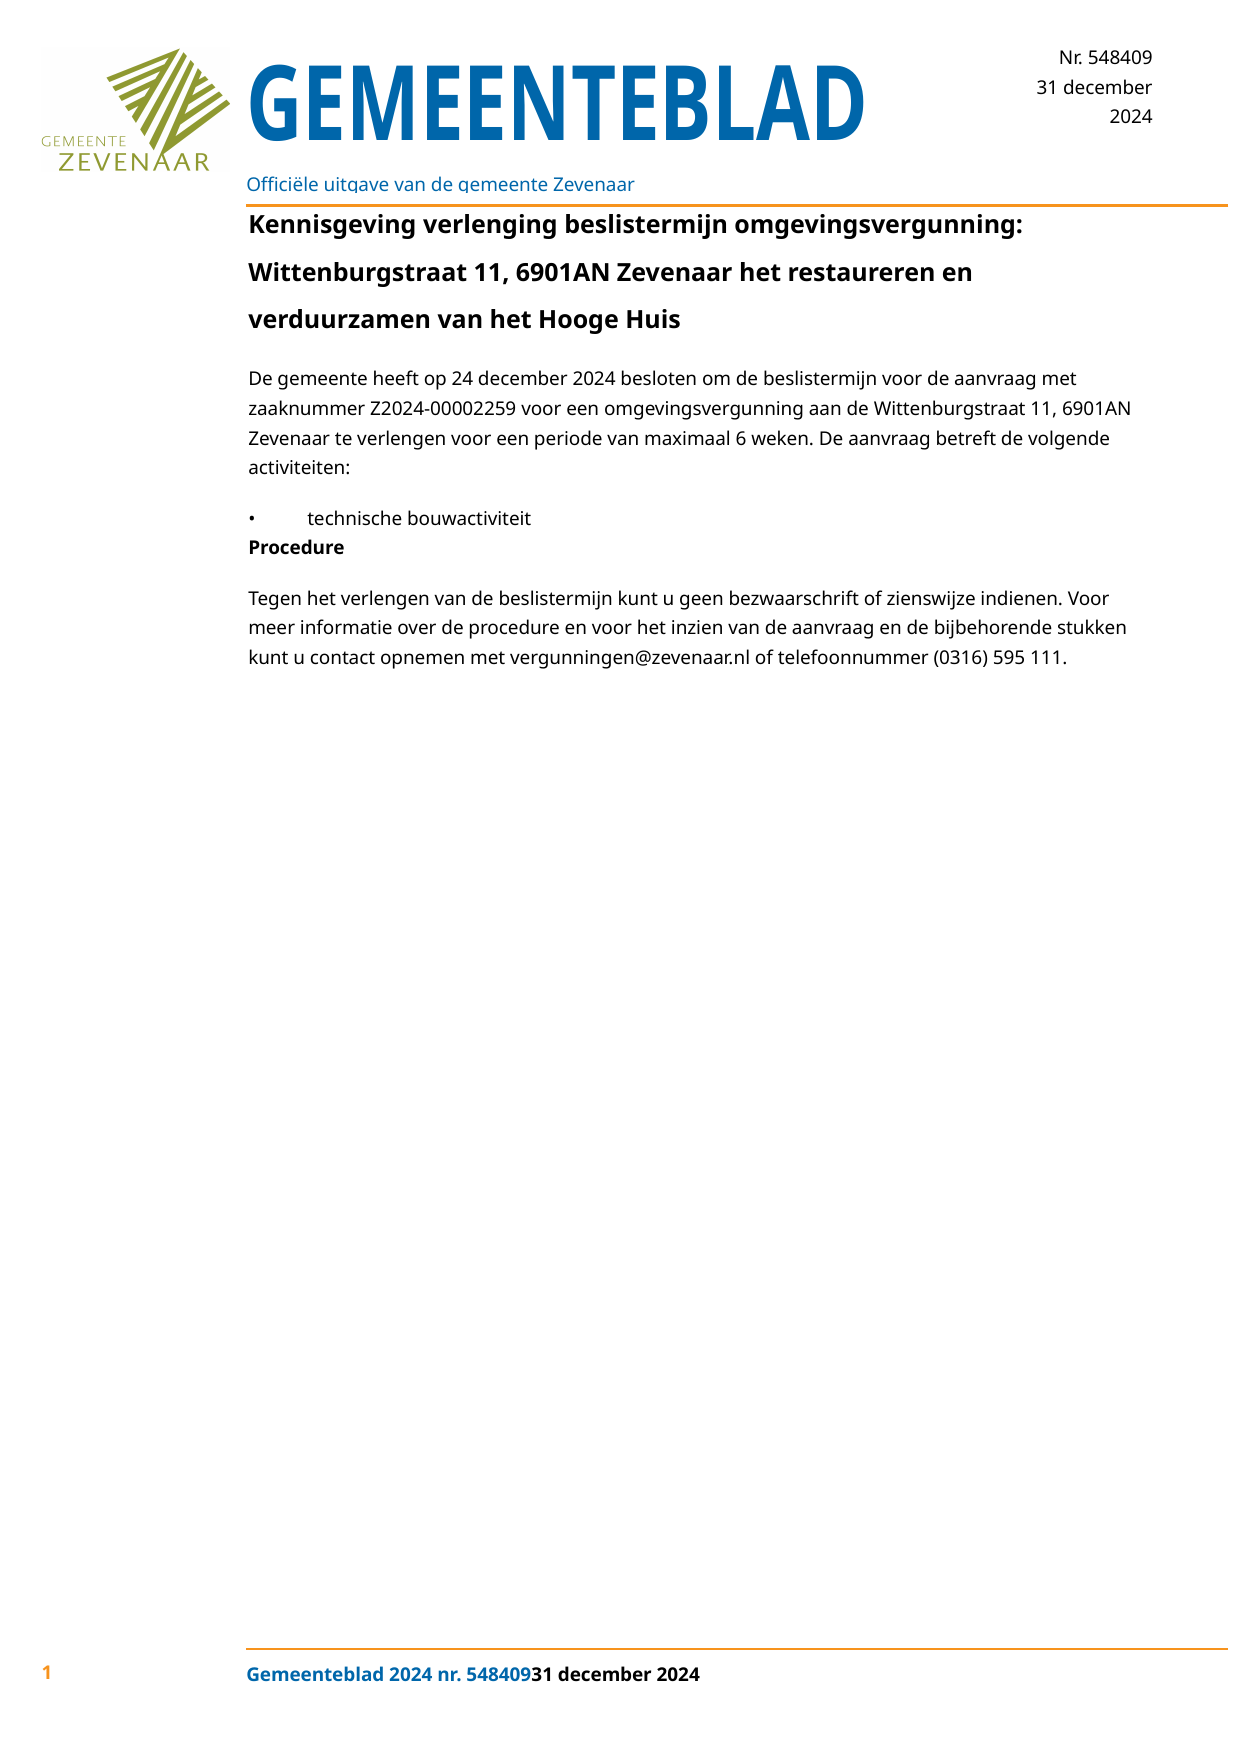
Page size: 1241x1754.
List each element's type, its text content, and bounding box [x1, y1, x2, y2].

text De gemeente heeft op 24 december 2024 besloten om de beslistermijn voor de aanvraag met zaaknummer Z2024-00002259 voor een omgevingsvergunning aan de Wittenburgstraat 11, 6901AN Zevenaar te verlengen voor een periode van maximaal 6 weken. De aanvraag betreft de volgende activiteiten: [248, 366, 1152, 480]
text Procedure [248, 534, 1152, 560]
list technische bouwactiviteit [248, 505, 1152, 530]
text Tegen het verlengen van de beslistermijn kunt u geen bezwaarschrift of zienswijze indienen. Voor meer informatie over de procedure en voor het inzien van de aanvraag en de bijbehorende stukken kunt u contact opnemen met vergunningen@zevenaar.nl of telefoonnummer (0316) 595 111. [248, 585, 1152, 669]
picture [41, 47, 231, 172]
text Kennisgeving verlenging beslistermijn omgevingsvergunning: Wittenburgstraat 11, 6901AN Zevenaar het restaureren en verduurzamen van het Hooge Huis [248, 207, 1152, 336]
